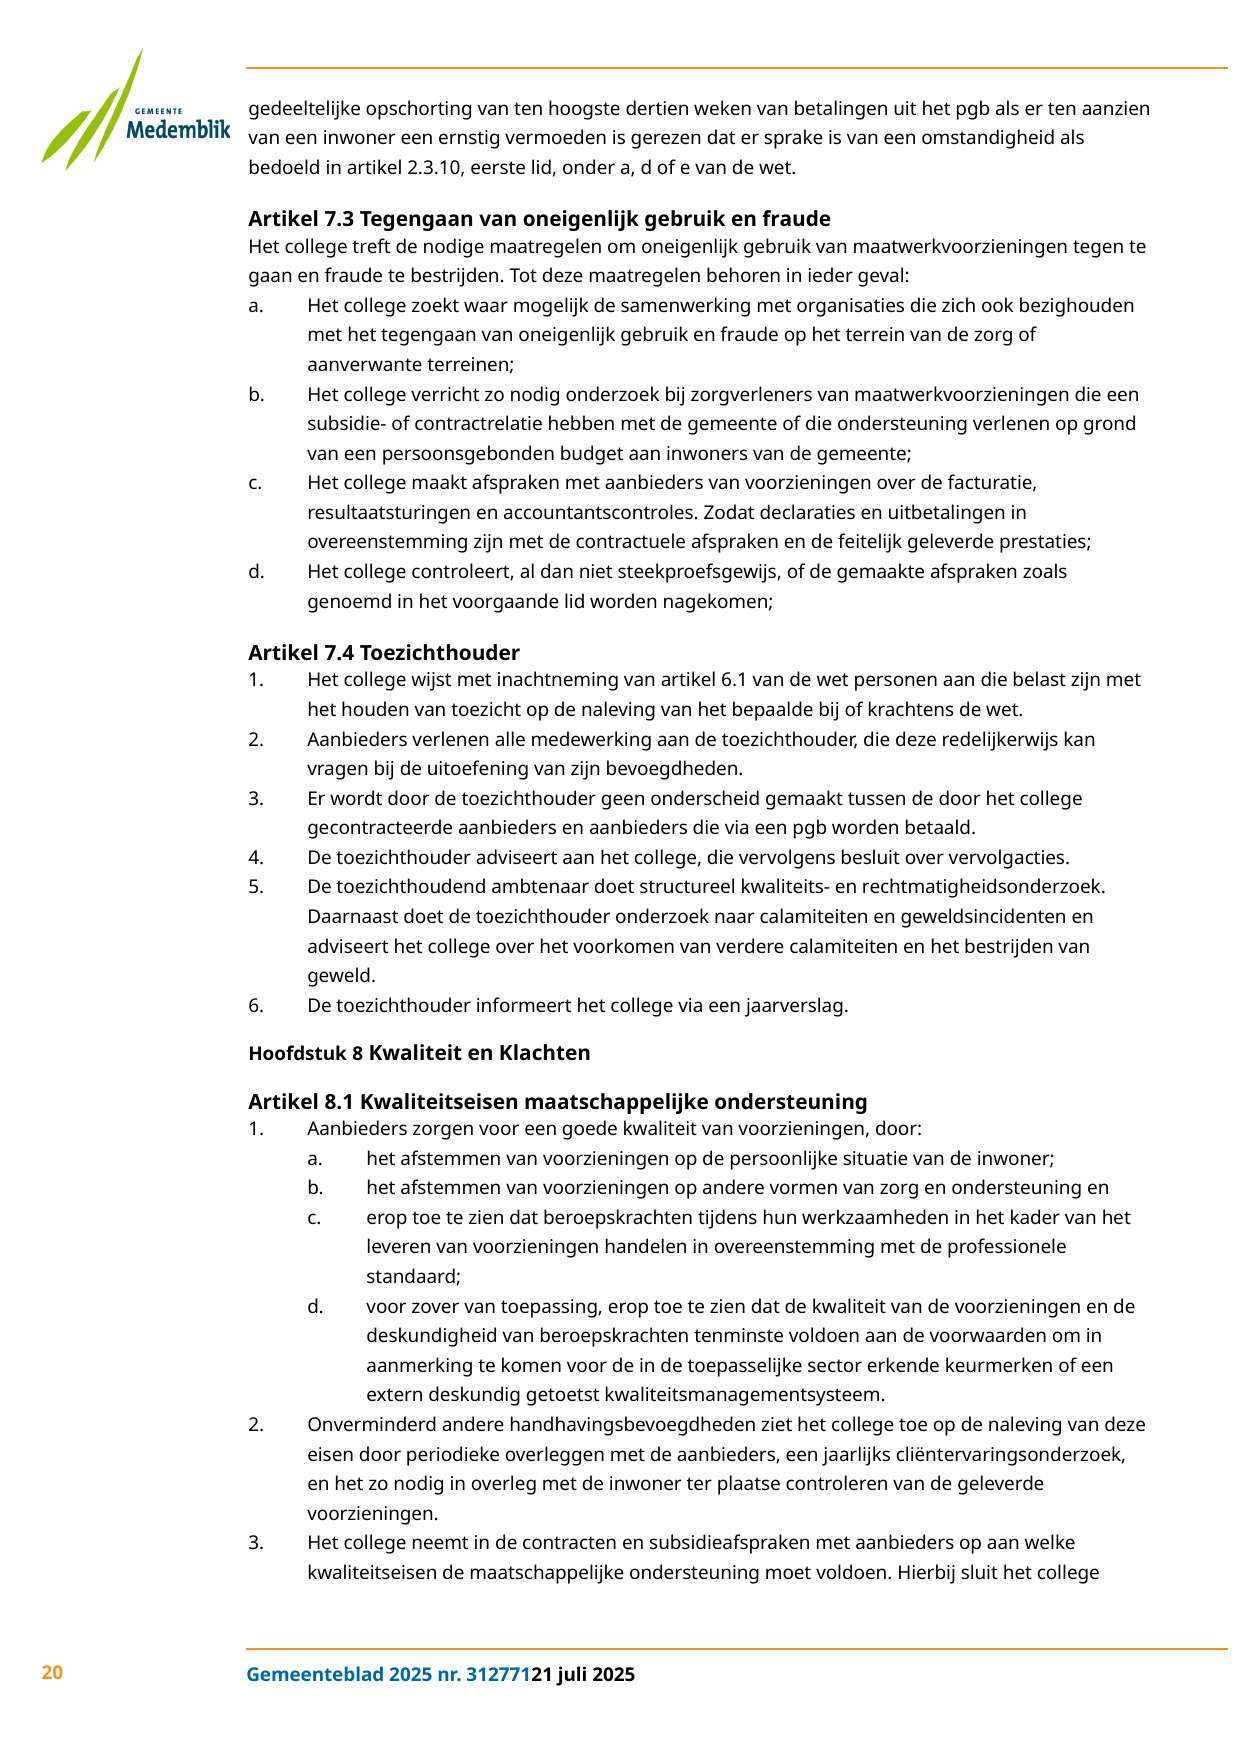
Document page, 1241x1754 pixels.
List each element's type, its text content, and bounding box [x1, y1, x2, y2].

list Het college maakt afspraken met aanbieders van voorzieningen over de facturatie, resultaatsturingen en accountantscontroles. Zodat declaraties en uitbetalingen in overeenstemming zijn met de contractuele afspraken en de feitelijk geleverde prestaties; [248, 469, 1152, 554]
list het afstemmen van voorzieningen op andere vormen van zorg en ondersteuning en [307, 1174, 1152, 1200]
text Artikel 7.4 Toezichthouder [248, 638, 1152, 667]
text Artikel 7.3 Tegengaan van oneigenlijk gebruik en fraude [248, 204, 1152, 233]
list Het college controleert, al dan niet steekproefsgewijs, of de gemaakte afspraken zoals genoemd in het voorgaande lid worden nagekomen; [248, 558, 1152, 613]
list Aanbieders verlenen alle medewerking aan de toezichthouder, die deze redelijkerwijs kan vragen bij de uitoefening van zijn bevoegdheden. [248, 726, 1152, 781]
list Het college neemt in de contracten en subsidieafspraken met aanbieders op aan welke kwaliteitseisen de maatschappelijke ondersteuning moet voldoen. Hierbij sluit het college [248, 1529, 1152, 1585]
list erop toe te zien dat beroepskrachten tijdens hun werkzaamheden in het kader van het leveren van voorzieningen handelen in overeenstemming met de professionele standaard; [307, 1204, 1152, 1289]
list De toezichthoudend ambtenaar doet structureel kwaliteits- en rechtmatigheidsonderzoek. Daarnaast doet de toezichthouder onderzoek naar calamiteiten en geweldsincidenten en adviseert het college over het voorkomen van verdere calamiteiten en het bestrijden van geweld. [248, 874, 1152, 988]
list Er wordt door de toezichthouder geen onderscheid gemaakt tussen de door het college gecontracteerde aanbieders en aanbieders die via een pgb worden betaald. [248, 785, 1152, 840]
list Onverminderd andere handhavingsbevoegdheden ziet het college toe op de naleving van deze eisen door periodieke overleggen met de aanbieders, een jaarlijks cliëntervaringsonderzoek, en het zo nodig in overleg met de inwoner ter plaatse controleren van de geleverde voorzieningen. [248, 1411, 1152, 1526]
list De toezichthouder adviseert aan het college, die vervolgens besluit over vervolgacties. [248, 844, 1152, 870]
list Het college zoekt waar mogelijk de samenwerking met organisaties die zich ook bezighouden met het tegengaan van oneigenlijk gebruik en fraude op het terrein van de zorg of aanverwante terreinen; [248, 292, 1152, 377]
list het afstemmen van voorzieningen op de persoonlijke situatie van de inwoner; [307, 1145, 1152, 1171]
list voor zover van toepassing, erop toe te zien dat de kwaliteit van de voorzieningen en de deskundigheid van beroepskrachten tenminste voldoen aan de voorwaarden om in aanmerking te komen voor de in de toepasselijke sector erkende keurmerken of een extern deskundig getoetst kwaliteitsmanagementsysteem. [307, 1293, 1152, 1407]
list De toezichthouder informeert het college via een jaarverslag. [248, 992, 1152, 1018]
list Aanbieders zorgen voor een goede kwaliteit van voorzieningen, door: [248, 1115, 1152, 1141]
list Het college wijst met inachtneming van artikel 6.1 van de wet personen aan die belast zijn met het houden van toezicht op de naleving van het bepaalde bij of krachtens de wet. [248, 667, 1152, 722]
text Hoofdstuk 8 Kwaliteit en Klachten [248, 1038, 1152, 1066]
text Het college treft de nodige maatregelen om oneigenlijk gebruik van maatwerkvoorzieningen tegen te gaan en fraude te bestrijden. Tot deze maatregelen behoren in ieder geval: [248, 233, 1152, 288]
picture [41, 47, 231, 172]
list Het college verricht zo nodig onderzoek bij zorgverleners van maatwerkvoorzieningen die een subsidie- of contractrelatie hebben met de gemeente of die ondersteuning verlenen op grond van een persoonsgebonden budget aan inwoners van de gemeente; [248, 381, 1152, 466]
text Artikel 8.1 Kwaliteitseisen maatschappelijke ondersteuning [248, 1087, 1152, 1115]
text gedeeltelijke opschorting van ten hoogste dertien weken van betalingen uit het pgb als er ten aanzien van een inwoner een ernstig vermoeden is gerezen dat er sprake is van een omstandigheid als bedoeld in artikel 2.3.10, eerste lid, onder a, d of e van de wet. [248, 95, 1152, 180]
